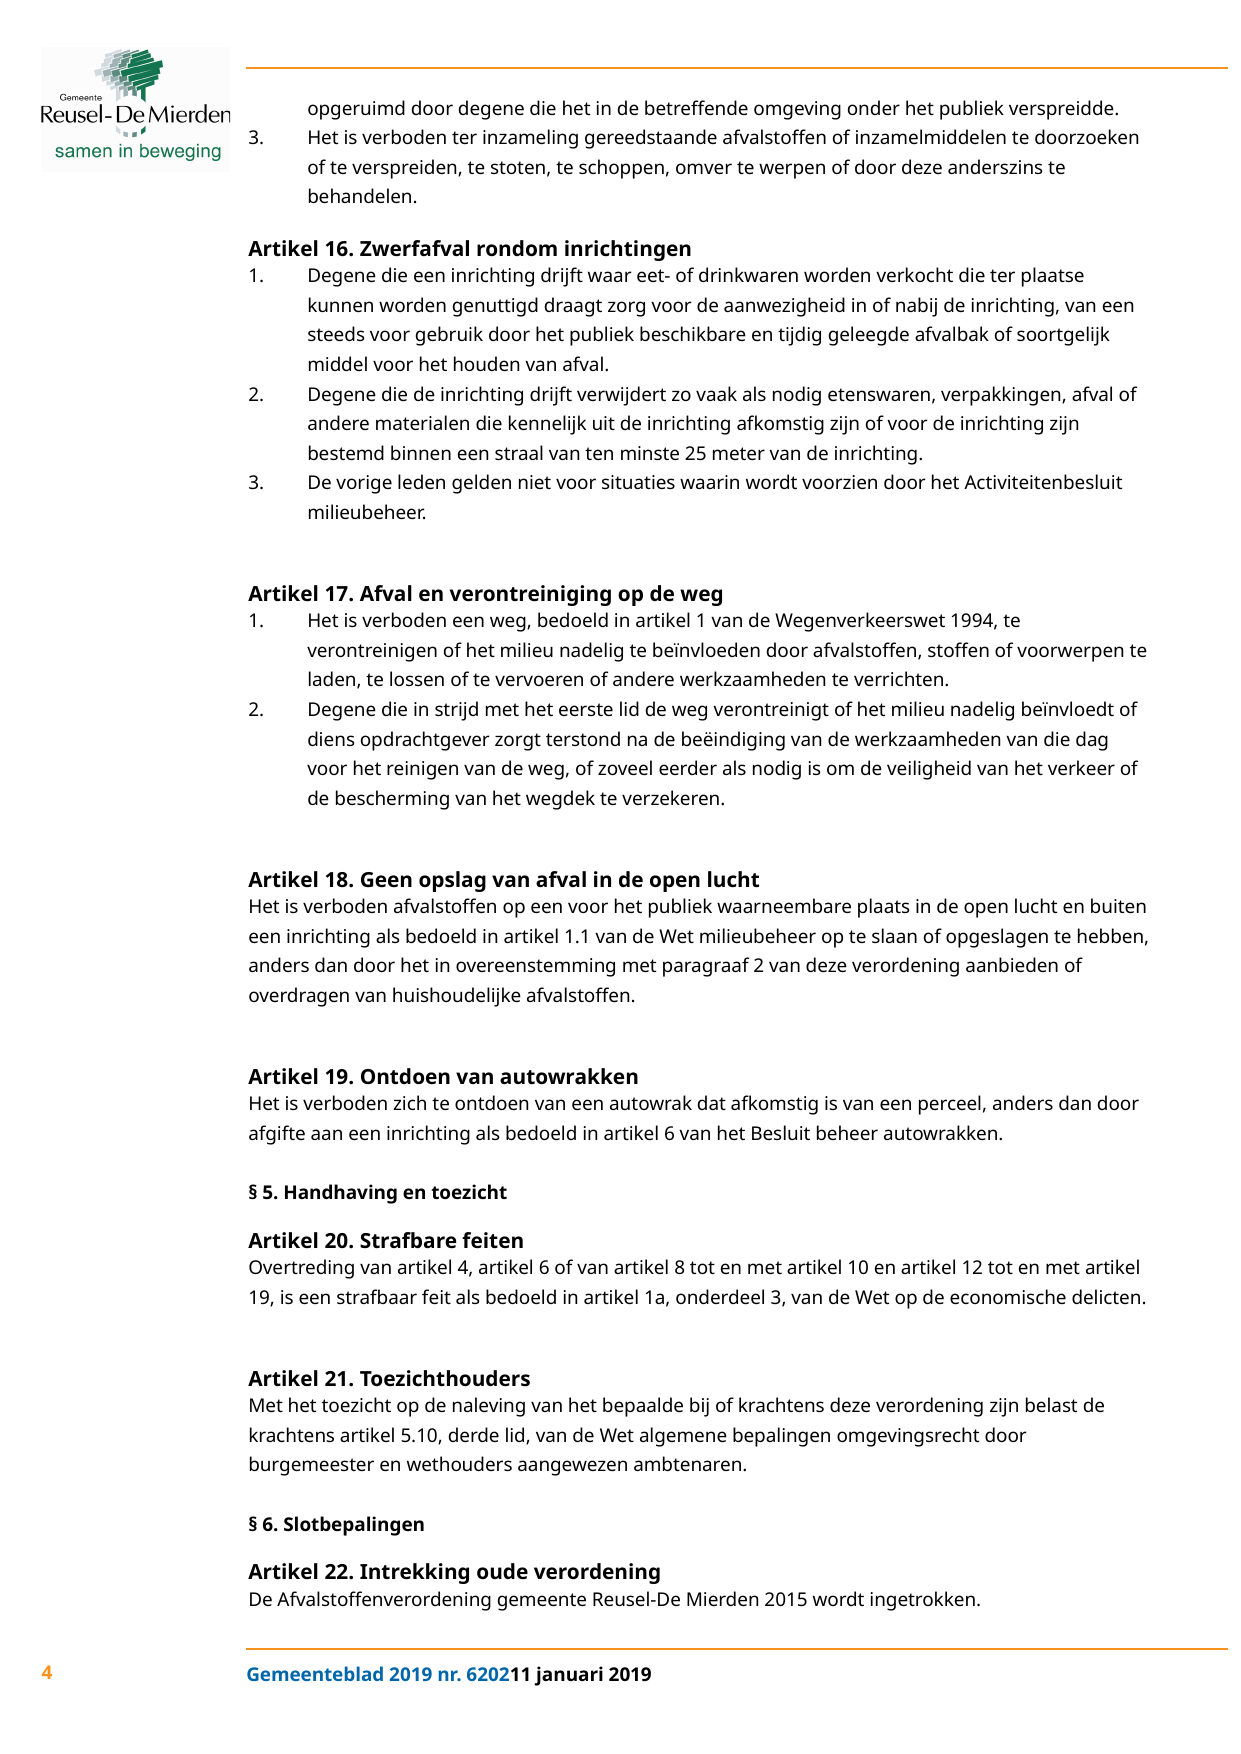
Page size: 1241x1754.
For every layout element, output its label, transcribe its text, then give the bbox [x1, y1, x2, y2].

text Het is verboden afvalstoffen op een voor het publiek waarneembare plaats in de open lucht en buiten een inrichting als bedoeld in artikel 1.1 van de Wet milieubeheer op te slaan of opgeslagen te hebben, anders dan door het in overeenstemming met paragraaf 2 van deze verordening aanbieden of overdragen van huishoudelijke afvalstoffen. [248, 893, 1152, 1008]
text Artikel 18. Geen opslag van afval in de open lucht [248, 865, 1152, 893]
text Artikel 21. Toezichthouders [248, 1364, 1152, 1392]
list Degene die de inrichting drijft verwijdert zo vaak als nodig etenswaren, verpakkingen, afval of andere materialen die kennelijk uit de inrichting afkomstig zijn of voor de inrichting zijn bestemd binnen een straal van ten minste 25 meter van de inrichting. [248, 381, 1152, 466]
text De Afvalstoffenverordening gemeente Reusel-De Mierden 2015 wordt ingetrokken. [248, 1586, 1152, 1611]
text Artikel 17. Afval en verontreiniging op de weg [248, 579, 1152, 607]
list Het is verboden een weg, bedoeld in artikel 1 van de Wegenverkeerswet 1994, te verontreinigen of het milieu nadelig te beïnvloeden door afvalstoffen, stoffen of voorwerpen te laden, te lossen of te vervoeren of andere werkzaamheden te verrichten. [248, 607, 1152, 692]
text Met het toezicht op de naleving van het bepaalde bij of krachtens deze verordening zijn belast de krachtens artikel 5.10, derde lid, van de Wet algemene bepalingen omgevingsrecht door burgemeester en wethouders aangewezen ambtenaren. [248, 1392, 1152, 1477]
picture [41, 47, 231, 172]
text § 6. Slotbepalingen [248, 1511, 1152, 1536]
list Degene die een inrichting drijft waar eet- of drinkwaren worden verkocht die ter plaatse kunnen worden genuttigd draagt zorg voor de aanwezigheid in of nabij de inrichting, van een steeds voor gebruik door het publiek beschikbare en tijdig geleegde afvalbak of soortgelijk middel voor het houden van afval. [248, 262, 1152, 377]
text Artikel 22. Intrekking oude verordening [248, 1557, 1152, 1586]
text Overtreding van artikel 4, artikel 6 of van artikel 8 tot en met artikel 10 en artikel 12 tot en met artikel 19, is een strafbaar feit als bedoeld in artikel 1a, onderdeel 3, van de Wet op de economische delicten. [248, 1254, 1152, 1310]
text Het is verboden zich te ontdoen van een autowrak dat afkomstig is van een perceel, anders dan door afgifte aan een inrichting als bedoeld in artikel 6 van het Besluit beheer autowrakken. [248, 1091, 1152, 1146]
list Het is verboden ter inzameling gereedstaande afvalstoffen of inzamelmiddelen te doorzoeken of te verspreiden, te stoten, te schoppen, omver te werpen of door deze anderszins te behandelen. [248, 124, 1152, 209]
text Artikel 16. Zwerfafval rondom inrichtingen [248, 234, 1152, 262]
text Artikel 20. Strafbare feiten [248, 1226, 1152, 1254]
text Artikel 19. Ontdoen van autowrakken [248, 1062, 1152, 1091]
list opgeruimd door degene die het in de betreffende omgeving onder het publiek verspreidde. [248, 95, 1152, 121]
text § 5. Handhaving en toezicht [248, 1179, 1152, 1205]
list De vorige leden gelden niet voor situaties waarin wordt voorzien door het Activiteitenbesluit milieubeheer. [248, 469, 1152, 525]
list Degene die in strijd met het eerste lid de weg verontreinigt of het milieu nadelig beïnvloedt of diens opdrachtgever zorgt terstond na de beëindiging van de werkzaamheden van die dag voor het reinigen van de weg, of zoveel eerder als nodig is om de veiligheid van het verkeer of de bescherming van het wegdek te verzekeren. [248, 696, 1152, 811]
